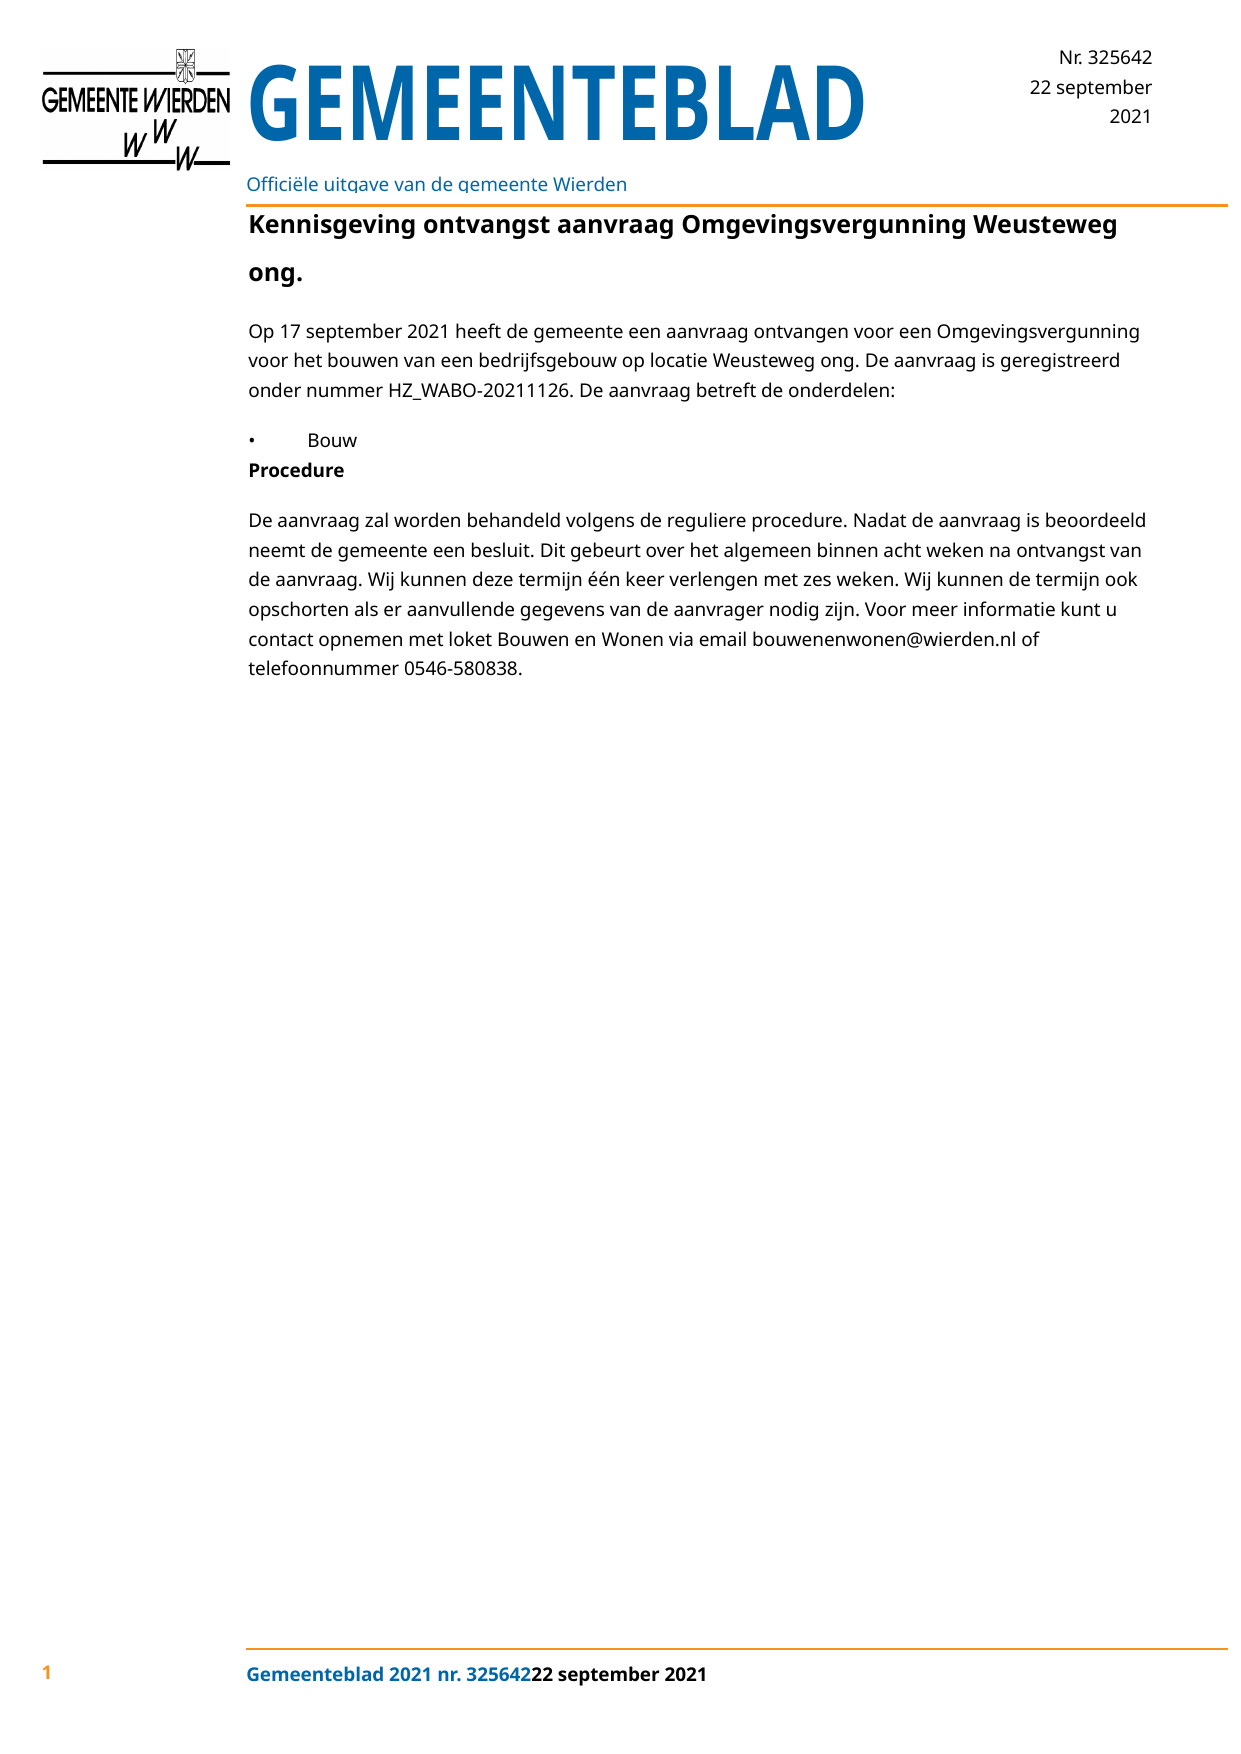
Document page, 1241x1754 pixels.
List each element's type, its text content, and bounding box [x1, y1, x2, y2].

text Op 17 september 2021 heeft de gemeente een aanvraag ontvangen voor een Omgevingsvergunning voor het bouwen van een bedrijfsgebouw op locatie Weusteweg ong. De aanvraag is geregistreerd onder nummer HZ_WABO-20211126. De aanvraag betreft de onderdelen: [248, 318, 1152, 403]
text Kennisgeving ontvangst aanvraag Omgevingsvergunning Weusteweg ong. [248, 207, 1152, 288]
text De aanvraag zal worden behandeld volgens de reguliere procedure. Nadat de aanvraag is beoordeeld neemt de gemeente een besluit. Dit gebeurt over het algemeen binnen acht weken na ontvangst van de aanvraag. Wij kunnen deze termijn één keer verlengen met zes weken. Wij kunnen de termijn ook opschorten als er aanvullende gegevens van de aanvrager nodig zijn. Voor meer informatie kunt u contact opnemen met loket Bouwen en Wonen via email bouwenenwonen@wierden.nl of telefoonnummer 0546-580838. [248, 507, 1152, 681]
list Bouw [248, 427, 1152, 453]
picture [41, 47, 231, 172]
text Procedure [248, 457, 1152, 483]
